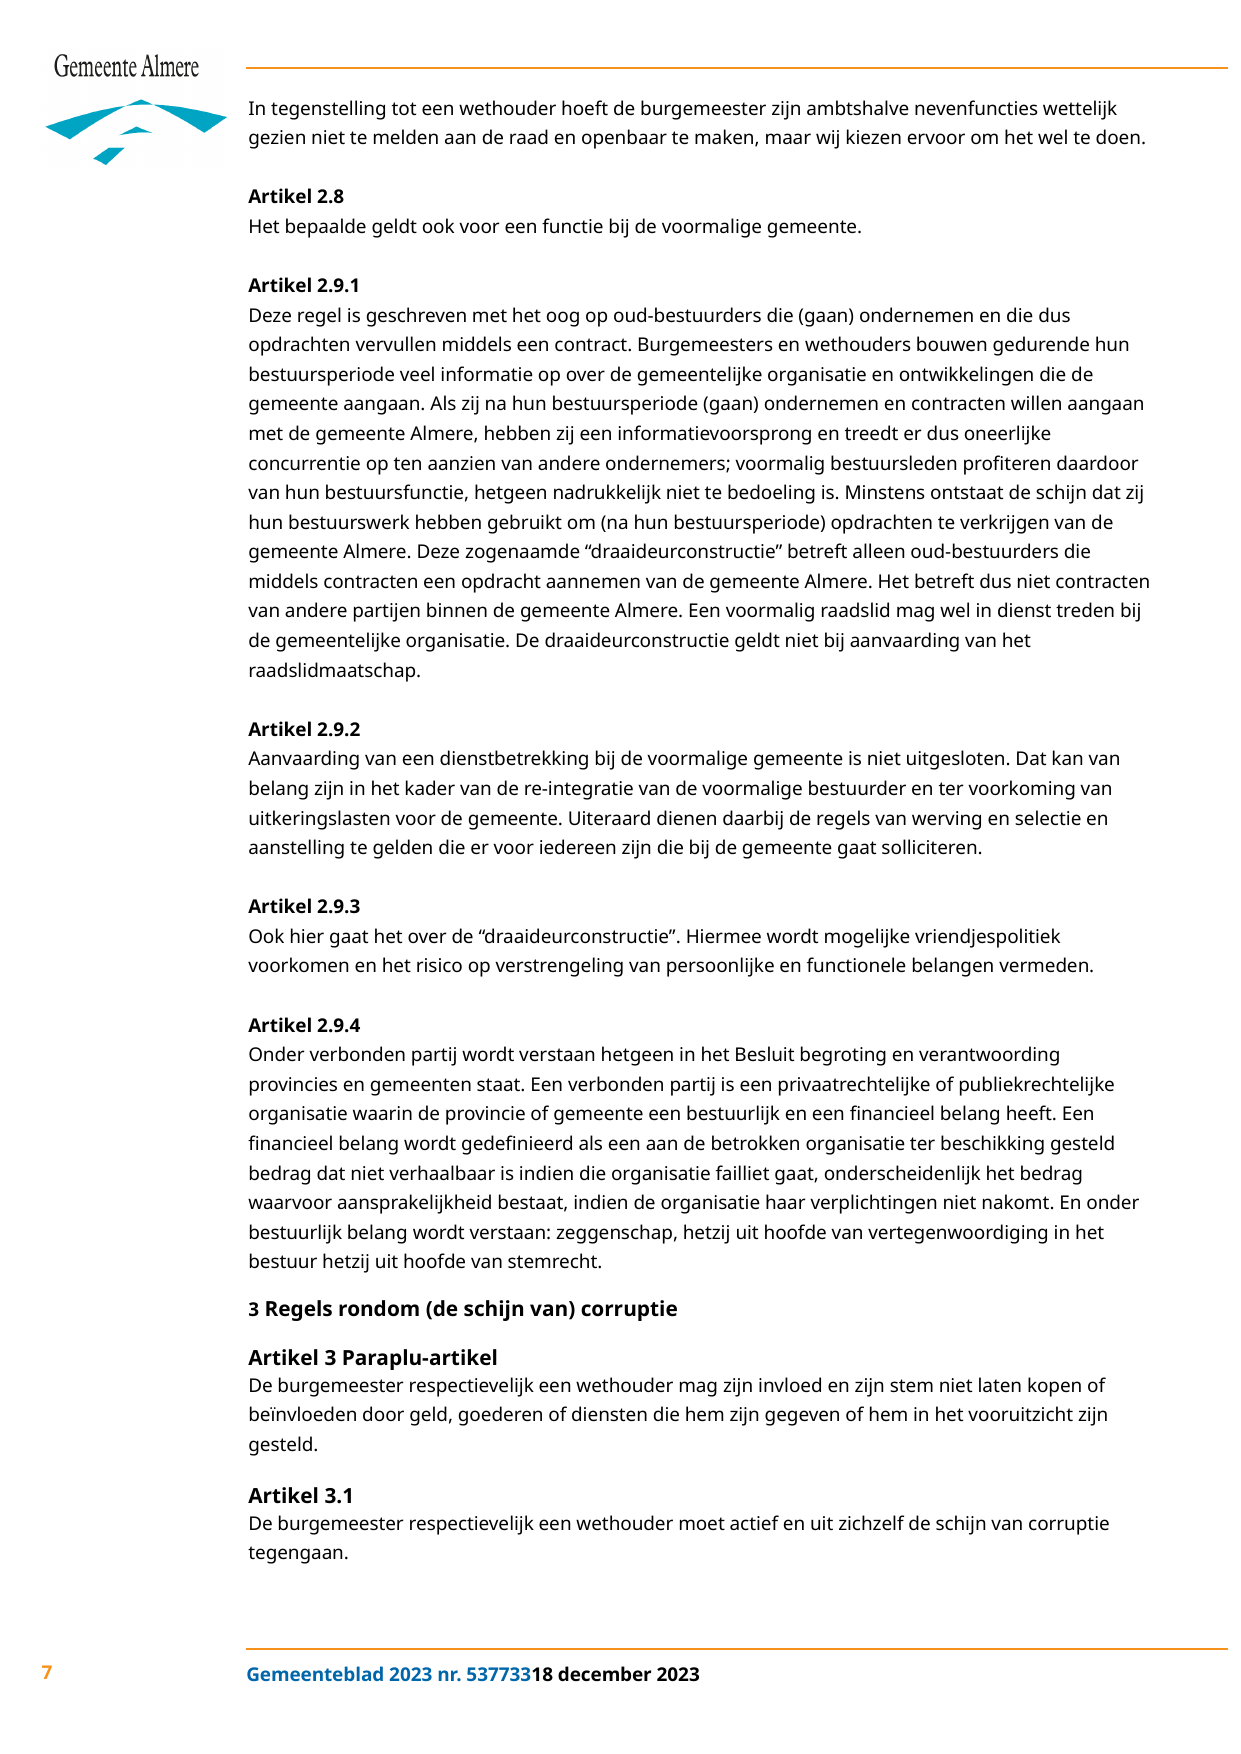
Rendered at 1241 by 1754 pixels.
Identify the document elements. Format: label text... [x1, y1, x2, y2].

text Artikel 2.9.4 [248, 1012, 1152, 1038]
text Onder verbonden partij wordt verstaan hetgeen in het Besluit begroting en verantwoording provincies en gemeenten staat. Een verbonden partij is een privaatrechtelijke of publiekrechtelijke organisatie waarin de provincie of gemeente een bestuurlijk en een financieel belang heeft. Een financieel belang wordt gedefinieerd als een aan de betrokken organisatie ter beschikking gesteld bedrag dat niet verhaalbaar is indien die organisatie failliet gaat, onderscheidenlijk het bedrag waarvoor aansprakelijkheid bestaat, indien de organisatie haar verplichtingen niet nakomt. En onder bestuurlijk belang wordt verstaan: zeggenschap, hetzij uit hoofde van vertegenwoordiging in het bestuur hetzij uit hoofde van stemrecht. [248, 1041, 1152, 1274]
text Artikel 3.1 [248, 1481, 1152, 1510]
text Het bepaalde geldt ook voor een functie bij de voormalige gemeente. [248, 213, 1152, 239]
text De burgemeester respectievelijk een wethouder mag zijn invloed en zijn stem niet laten kopen of beïnvloeden door geld, goederen of diensten die hem zijn gegeven of hem in het vooruitzicht zijn gesteld. [248, 1372, 1152, 1457]
text Artikel 2.8 [248, 183, 1152, 209]
text In tegenstelling tot een wethouder hoeft de burgemeester zijn ambtshalve nevenfuncties wettelijk gezien niet te melden aan de raad en openbaar te maken, maar wij kiezen ervoor om het wel te doen. [248, 95, 1152, 150]
picture [41, 47, 231, 172]
text Ook hier gaat het over de “draaideurconstructie”. Hiermee wordt mogelijke vriendjespolitiek voorkomen en het risico op verstrengeling van persoonlijke en functionele belangen vermeden. [248, 923, 1152, 978]
text 3 Regels rondom (de schijn van) corruptie [248, 1294, 1152, 1323]
text De burgemeester respectievelijk een wethouder moet actief en uit zichzelf de schijn van corruptie tegengaan. [248, 1510, 1152, 1565]
text Aanvaarding van een dienstbetrekking bij de voormalige gemeente is niet uitgesloten. Dat kan van belang zijn in het kader van de re-integratie van de voormalige bestuurder en ter voorkoming van uitkeringslasten voor de gemeente. Uiteraard dienen daarbij de regels van werving en selectie en aanstelling te gelden die er voor iedereen zijn die bij de gemeente gaat solliciteren. [248, 746, 1152, 860]
text Deze regel is geschreven met het oog op oud-bestuurders die (gaan) ondernemen en die dus opdrachten vervullen middels een contract. Burgemeesters en wethouders bouwen gedurende hun bestuursperiode veel informatie op over de gemeentelijke organisatie en ontwikkelingen die de gemeente aangaan. Als zij na hun bestuursperiode (gaan) ondernemen en contracten willen aangaan met de gemeente Almere, hebben zij een informatievoorsprong en treedt er dus oneerlijke concurrentie op ten aanzien van andere ondernemers; voormalig bestuursleden profiteren daardoor van hun bestuursfunctie, hetgeen nadrukkelijk niet te bedoeling is. Minstens ontstaat de schijn dat zij hun bestuurswerk hebben gebruikt om (na hun bestuursperiode) opdrachten te verkrijgen van de gemeente Almere. Deze zogenaamde “draaideurconstructie” betreft alleen oud-bestuurders die middels contracten een opdracht aannemen van de gemeente Almere. Het betreft dus niet contracten van andere partijen binnen de gemeente Almere. Een voormalig raadslid mag wel in dienst treden bij de gemeentelijke organisatie. De draaideurconstructie geldt niet bij aanvaarding van het raadslidmaatschap. [248, 302, 1152, 683]
text Artikel 2.9.2 [248, 716, 1152, 742]
text Artikel 2.9.1 [248, 272, 1152, 298]
text Artikel 2.9.3 [248, 893, 1152, 919]
text Artikel 3 Paraplu-artikel [248, 1343, 1152, 1372]
